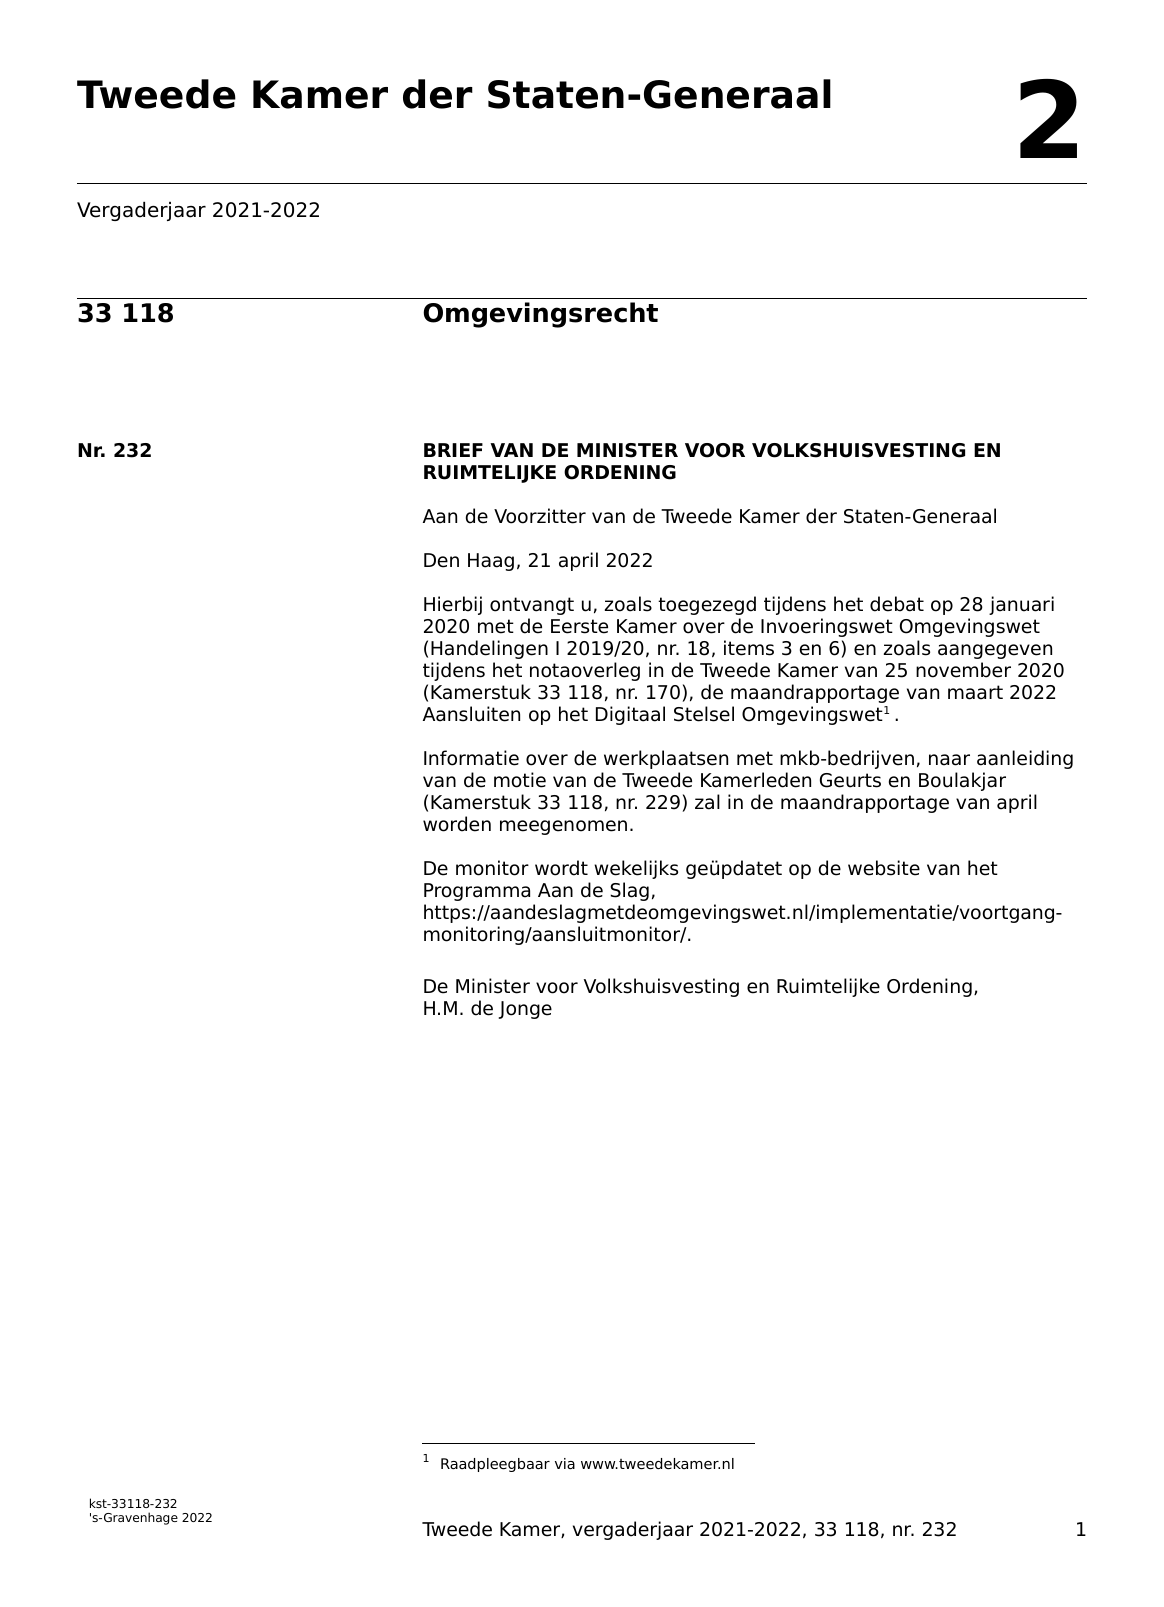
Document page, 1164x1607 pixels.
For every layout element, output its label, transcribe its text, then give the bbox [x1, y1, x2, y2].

text De monitor wordt wekelijks geüpdatet op de website van het Programma Aan de Slag, https://aandeslagmetdeomgevingswet.nl/implementatie/voortgang-monitoring/aansluitmonitor/. [422, 858, 1087, 946]
table_cell Vergaderjaar 2021-2022 [77, 184, 1087, 298]
text Informatie over de werkplaatsen met mkb-bedrijven, naar aanleiding van de motie van de Tweede Kamerleden Geurts en Boulakjar (Kamerstuk 33 118, nr. 229) zal in de maandrapportage van april worden meegenomen. [422, 748, 1087, 836]
table_header 2 [886, 59, 1087, 183]
text 's-Gravenhage 2022 [88, 1511, 323, 1525]
table_header Tweede Kamer der Staten-Generaal [77, 59, 886, 183]
text Den Haag, 21 april 2022 [422, 550, 1087, 572]
subtitle Nr. 232 BRIEF VAN DE MINISTER VOOR VOLKSHUISVESTING EN RUIMTELIJKE ORDENING [77, 440, 1087, 484]
text Aan de Voorzitter van de Tweede Kamer der Staten-Generaal [422, 506, 1087, 528]
text kst-33118-232 [88, 1497, 323, 1511]
text De Minister voor Volkshuisvesting en Ruimtelijke Ordening, H.M. de Jonge [422, 976, 1087, 1020]
subtitle 33 118 Omgevingsrecht [77, 299, 1087, 329]
text Hierbij ontvangt u, zoals toegezegd tijdens het debat op 28 januari 2020 met de Eerste Kamer over de Invoeringswet Omgevingswet (Handelingen I 2019/20, nr. 18, items 3 en 6) en zoals aangegeven tijdens het notaoverleg in de Tweede Kamer van 25 november 2020 (Kamerstuk 33 118, nr. 170), de maandrapportage van maart 2022 Aansluiten op het Digitaal Stelsel Omgevingswet. [422, 594, 1087, 726]
text Raadpleegbaar via www.tweedekamer.nl [422, 1452, 1087, 1474]
